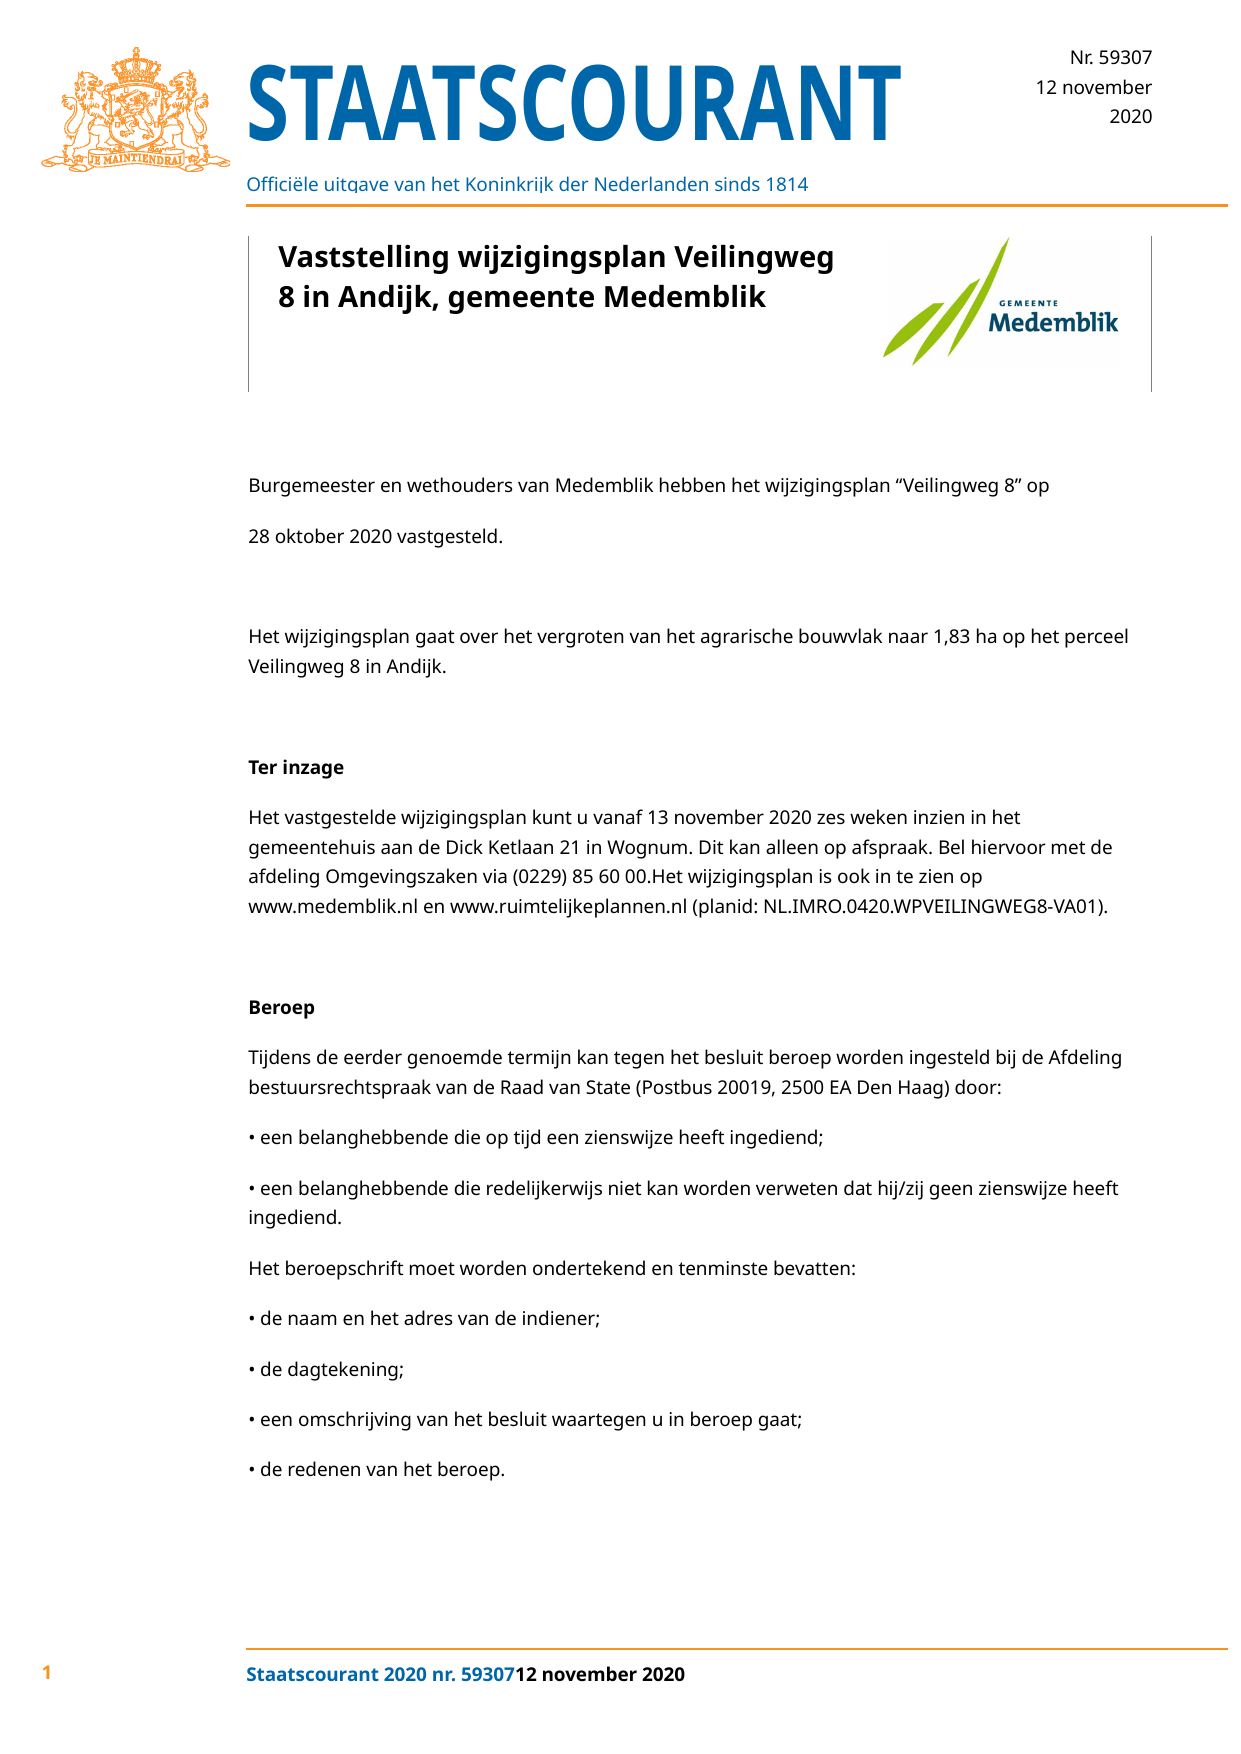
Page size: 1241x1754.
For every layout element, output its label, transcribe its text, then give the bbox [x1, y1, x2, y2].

text • een omschrijving van het besluit waartegen u in beroep gaat; [248, 1406, 1152, 1432]
text • een belanghebbende die op tijd een zienswijze heeft ingediend; [248, 1124, 1152, 1150]
text Burgemeester en wethouders van Medemblik hebben het wijzigingsplan “Veilingweg 8” op [248, 472, 1152, 498]
text Tijdens de eerder genoemde termijn kan tegen het besluit beroep worden ingesteld bij de Afdeling bestuursrechtspraak van de Raad van State (Postbus 20019, 2500 EA Den Haag) door: [248, 1044, 1152, 1100]
text Het wijzigingsplan gaat over het vergroten van het agrarische bouwvlak naar 1,83 ha op het perceel Veilingweg 8 in Andijk. [248, 624, 1152, 679]
text • de dagtekening; [248, 1356, 1152, 1381]
table_header [850, 236, 1151, 392]
text Ter inzage [248, 754, 1152, 780]
text 28 oktober 2020 vastgesteld. [248, 523, 1152, 548]
text • de naam en het adres van de indiener; [248, 1305, 1152, 1331]
text • de redenen van het beroep. [248, 1457, 1152, 1482]
text Beroep [248, 994, 1152, 1020]
table_header Vaststelling wijzigingsplan Veilingweg 8 in Andijk, gemeente Medemblik [249, 236, 850, 392]
text • een belanghebbende die redelijkerwijs niet kan worden verweten dat hij/zij geen zienswijze heeft ingediend. [248, 1175, 1152, 1230]
text Het beroepschrift moet worden ondertekend en tenminste bevatten: [248, 1255, 1152, 1281]
picture [882, 236, 1119, 367]
picture [41, 47, 231, 172]
text Het vastgestelde wijzigingsplan kunt u vanaf 13 november 2020 zes weken inzien in het gemeentehuis aan de Dick Ketlaan 21 in Wognum. Dit kan alleen op afspraak. Bel hiervoor met de afdeling Omgevingszaken via (0229) 85 60 00.Het wijzigingsplan is ook in te zien op www.medemblik.nl en www.ruimtelijkeplannen.nl (planid: NL.IMRO.0420.WPVEILINGWEG8-VA01). [248, 804, 1152, 919]
